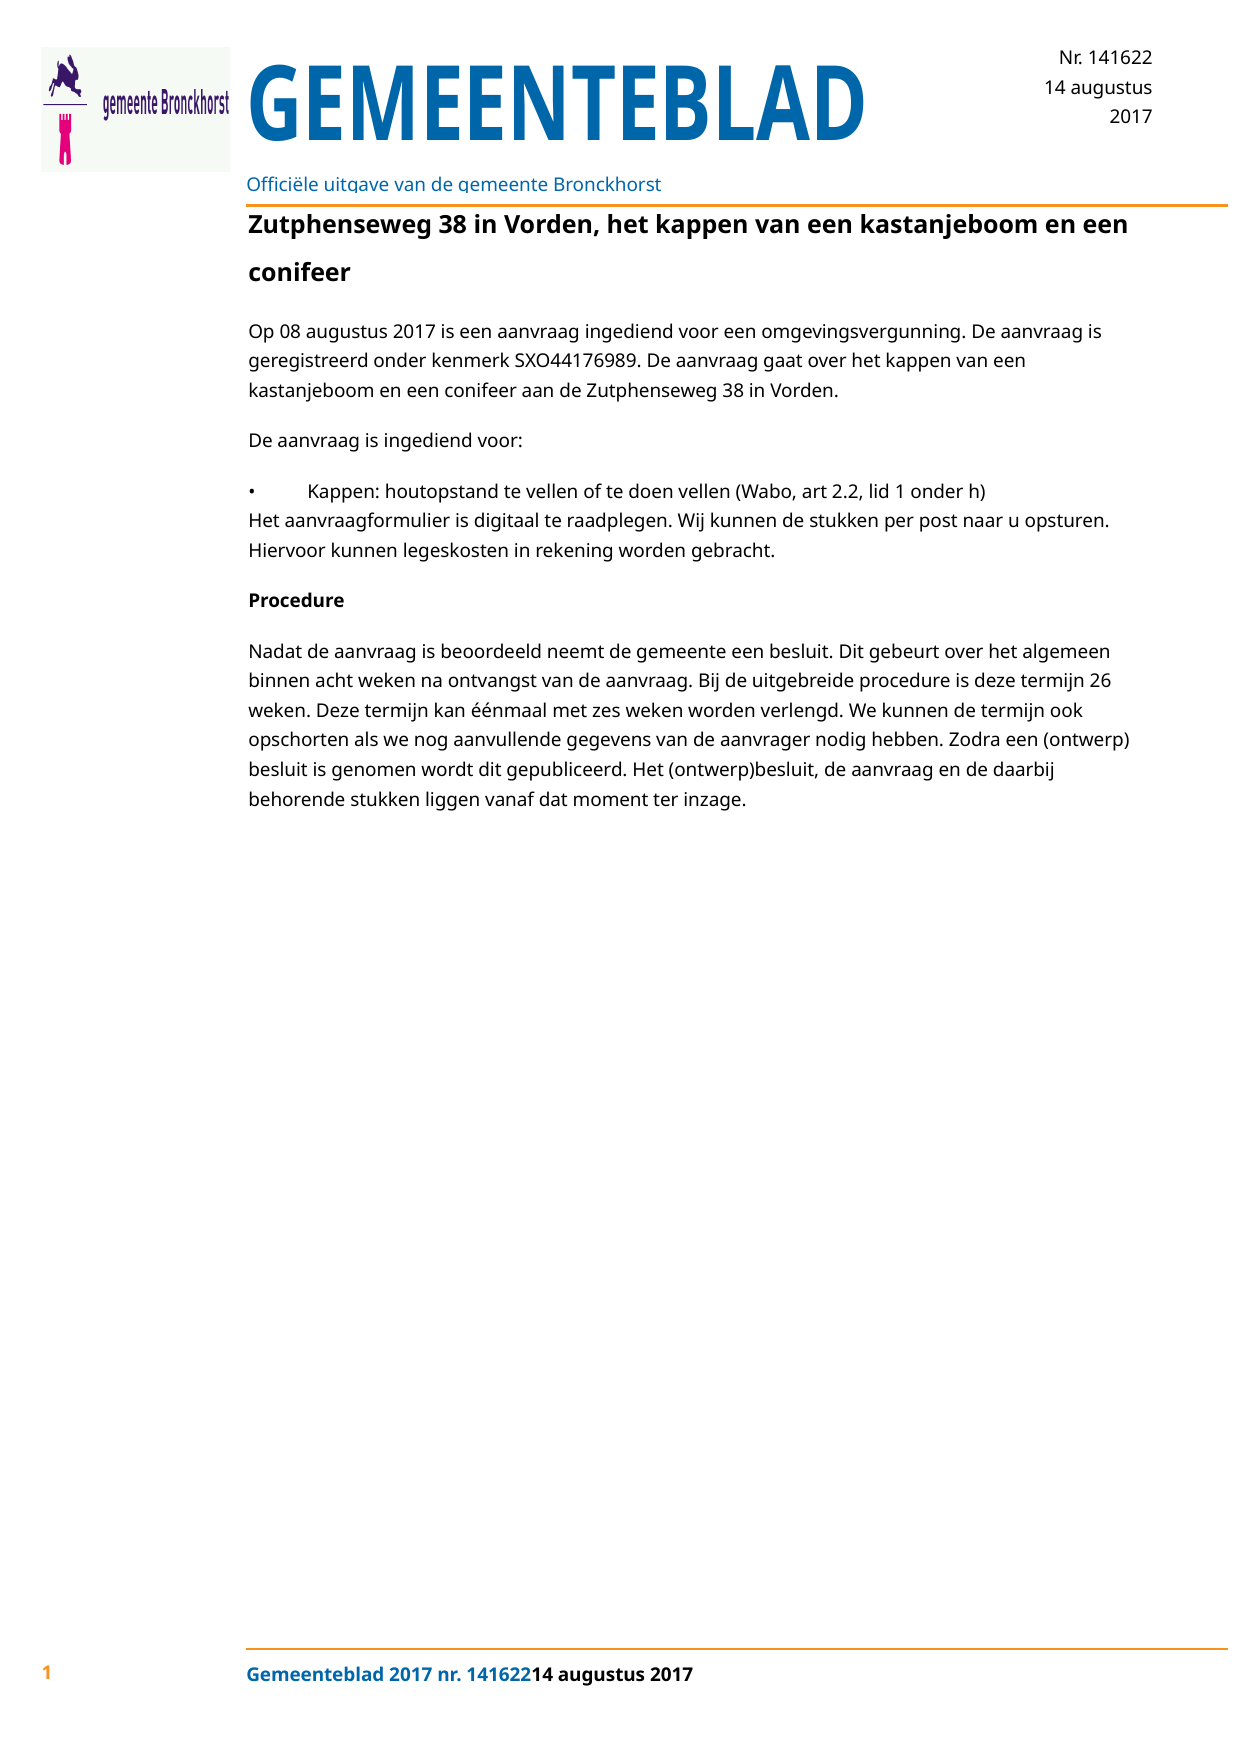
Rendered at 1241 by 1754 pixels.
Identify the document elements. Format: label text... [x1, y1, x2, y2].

picture [41, 47, 231, 172]
text Procedure [248, 587, 1152, 613]
text Nadat de aanvraag is beoordeeld neemt de gemeente een besluit. Dit gebeurt over het algemeen binnen acht weken na ontvangst van de aanvraag. Bij de uitgebreide procedure is deze termijn 26 weken. Deze termijn kan éénmaal met zes weken worden verlengd. We kunnen de termijn ook opschorten als we nog aanvullende gegevens van de aanvrager nodig hebben. Zodra een (ontwerp) besluit is genomen wordt dit gepubliceerd. Het (ontwerp)besluit, de aanvraag en de daarbij behorende stukken liggen vanaf dat moment ter inzage. [248, 638, 1152, 812]
list Kappen: houtopstand te vellen of te doen vellen (Wabo, art 2.2, lid 1 onder h) [248, 478, 1152, 504]
text De aanvraag is ingediend voor: [248, 427, 1152, 453]
text Zutphenseweg 38 in Vorden, het kappen van een kastanjeboom en een conifeer [248, 207, 1152, 288]
text Op 08 augustus 2017 is een aanvraag ingediend voor een omgevingsvergunning. De aanvraag is geregistreerd onder kenmerk SXO44176989. De aanvraag gaat over het kappen van een kastanjeboom en een conifeer aan de Zutphenseweg 38 in Vorden. [248, 318, 1152, 403]
text Het aanvraagformulier is digitaal te raadplegen. Wij kunnen de stukken per post naar u opsturen. Hiervoor kunnen legeskosten in rekening worden gebracht. [248, 507, 1152, 563]
